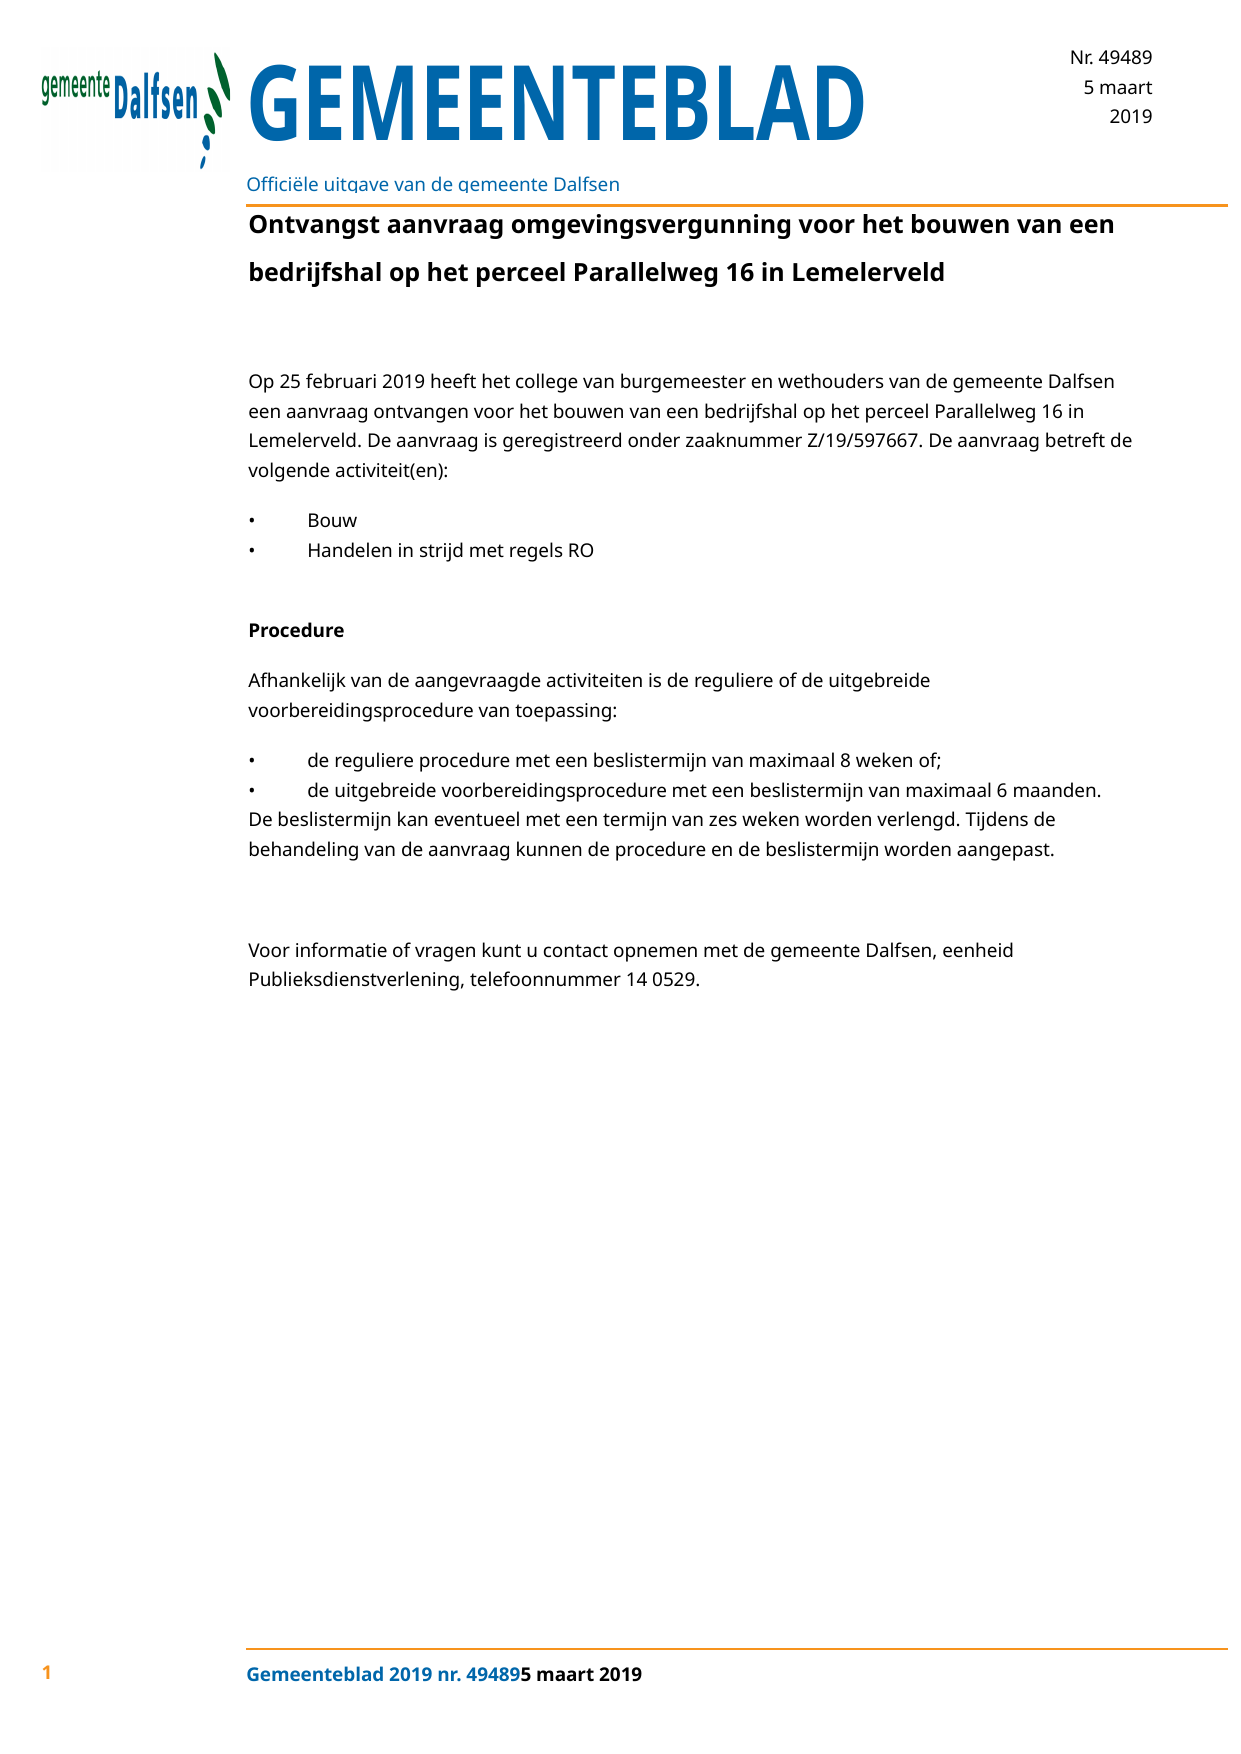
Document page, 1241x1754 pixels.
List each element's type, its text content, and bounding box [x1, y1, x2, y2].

text Ontvangst aanvraag omgevingsvergunning voor het bouwen van een bedrijfshal op het perceel Parallelweg 16 in Lemelerveld [248, 207, 1152, 288]
text Afhankelijk van de aangevraagde activiteiten is de reguliere of de uitgebreide voorbereidingsprocedure van toepassing: [248, 667, 1152, 723]
picture [41, 47, 231, 172]
text Op 25 februari 2019 heeft het college van burgemeester en wethouders van de gemeente Dalfsen een aanvraag ontvangen voor het bouwen van een bedrijfshal op het perceel Parallelweg 16 in Lemelerveld. De aanvraag is geregistreerd onder zaaknummer Z/19/597667. De aanvraag betreft de volgende activiteit(en): [248, 368, 1152, 483]
list Handelen in strijd met regels RO [248, 537, 1152, 563]
text Procedure [248, 617, 1152, 643]
list Bouw [248, 507, 1152, 533]
text De beslistermijn kan eventueel met een termijn van zes weken worden verlengd. Tijdens de behandeling van de aanvraag kunnen de procedure en de beslistermijn worden aangepast. [248, 807, 1152, 862]
list de uitgebreide voorbereidingsprocedure met een beslistermijn van maximaal 6 maanden. [248, 777, 1152, 803]
list de reguliere procedure met een beslistermijn van maximaal 8 weken of; [248, 747, 1152, 773]
text Voor informatie of vragen kunt u contact opnemen met de gemeente Dalfsen, eenheid Publieksdienstverlening, telefoonnummer 14 0529. [248, 937, 1152, 992]
